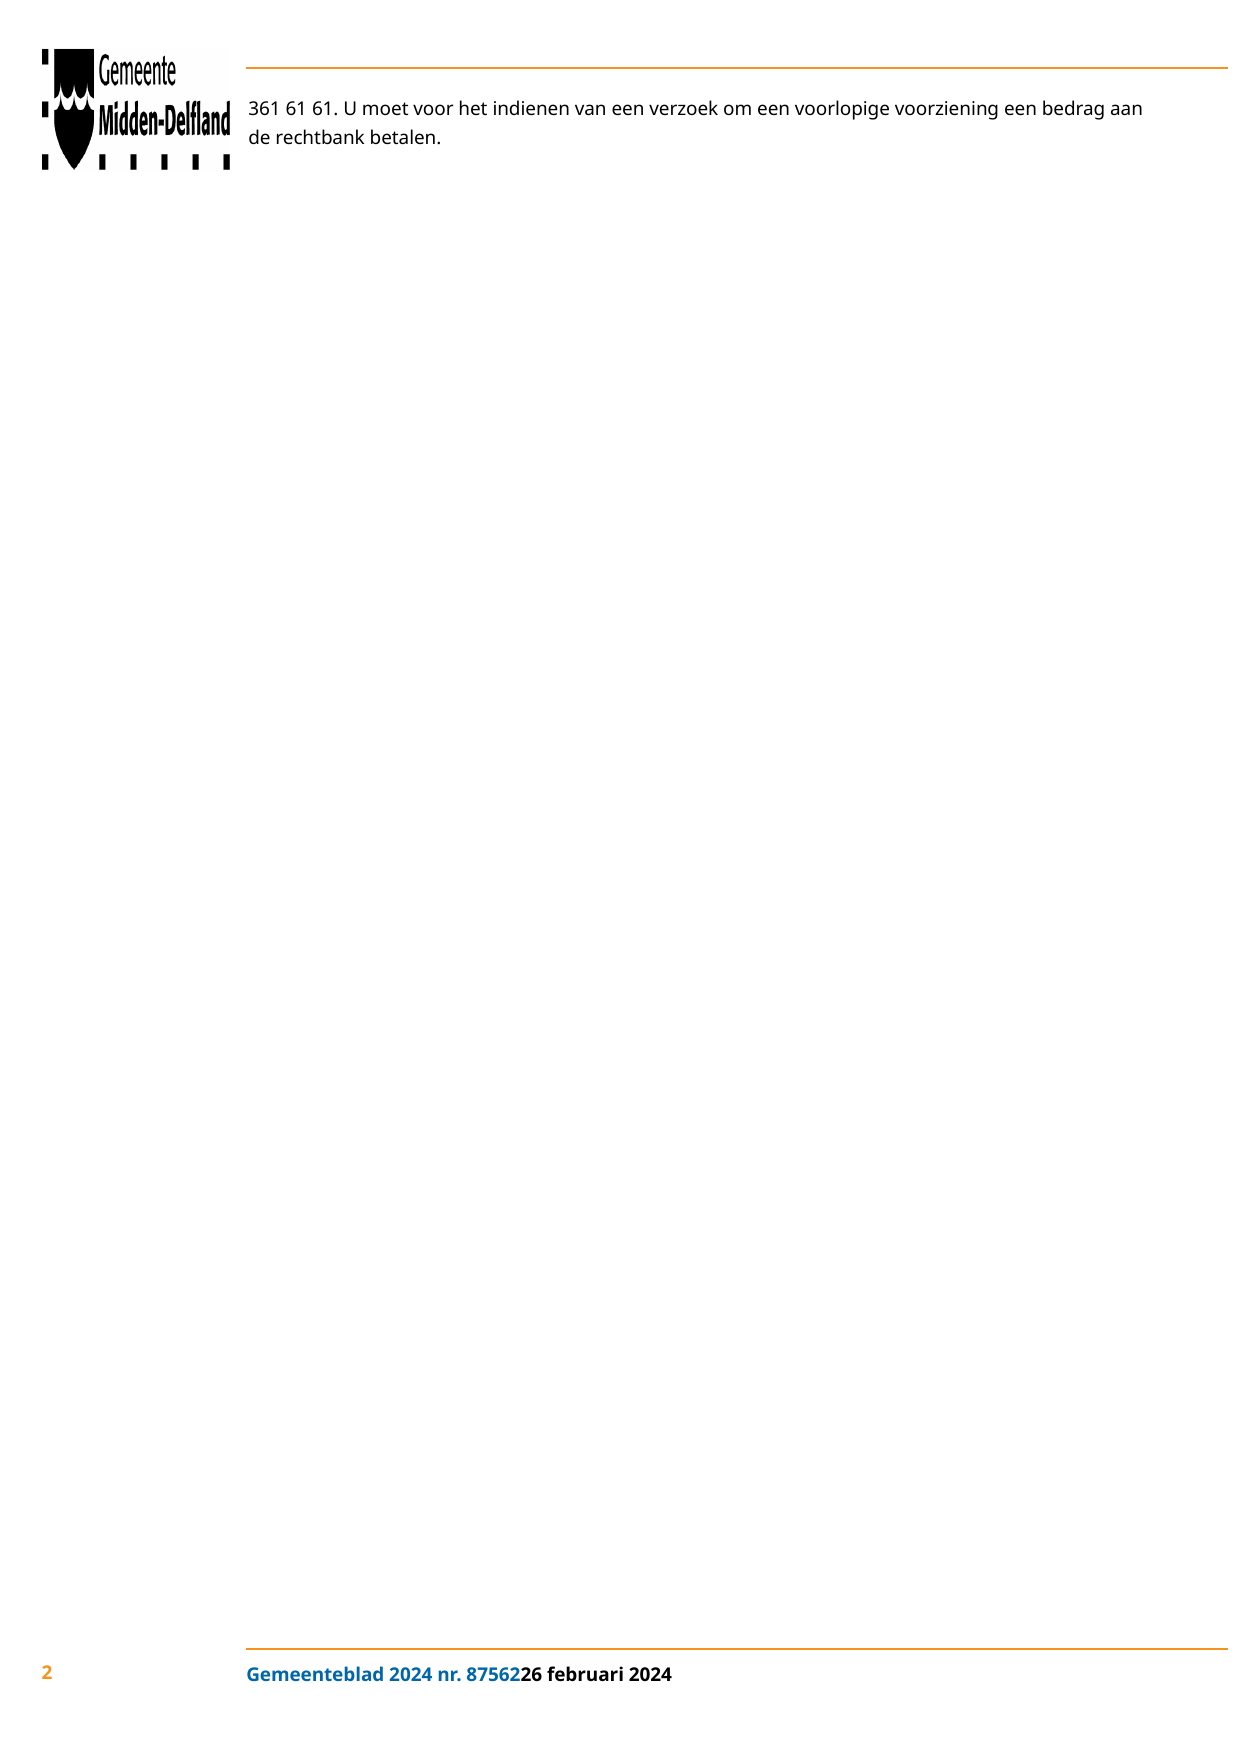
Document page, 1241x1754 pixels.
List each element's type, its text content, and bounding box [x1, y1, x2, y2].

picture [41, 47, 231, 172]
text - 361 61 61. U moet voor het indienen van een verzoek om een voorlopige voorziening een bedrag aan de rechtbank betalen. [248, 95, 1152, 150]
